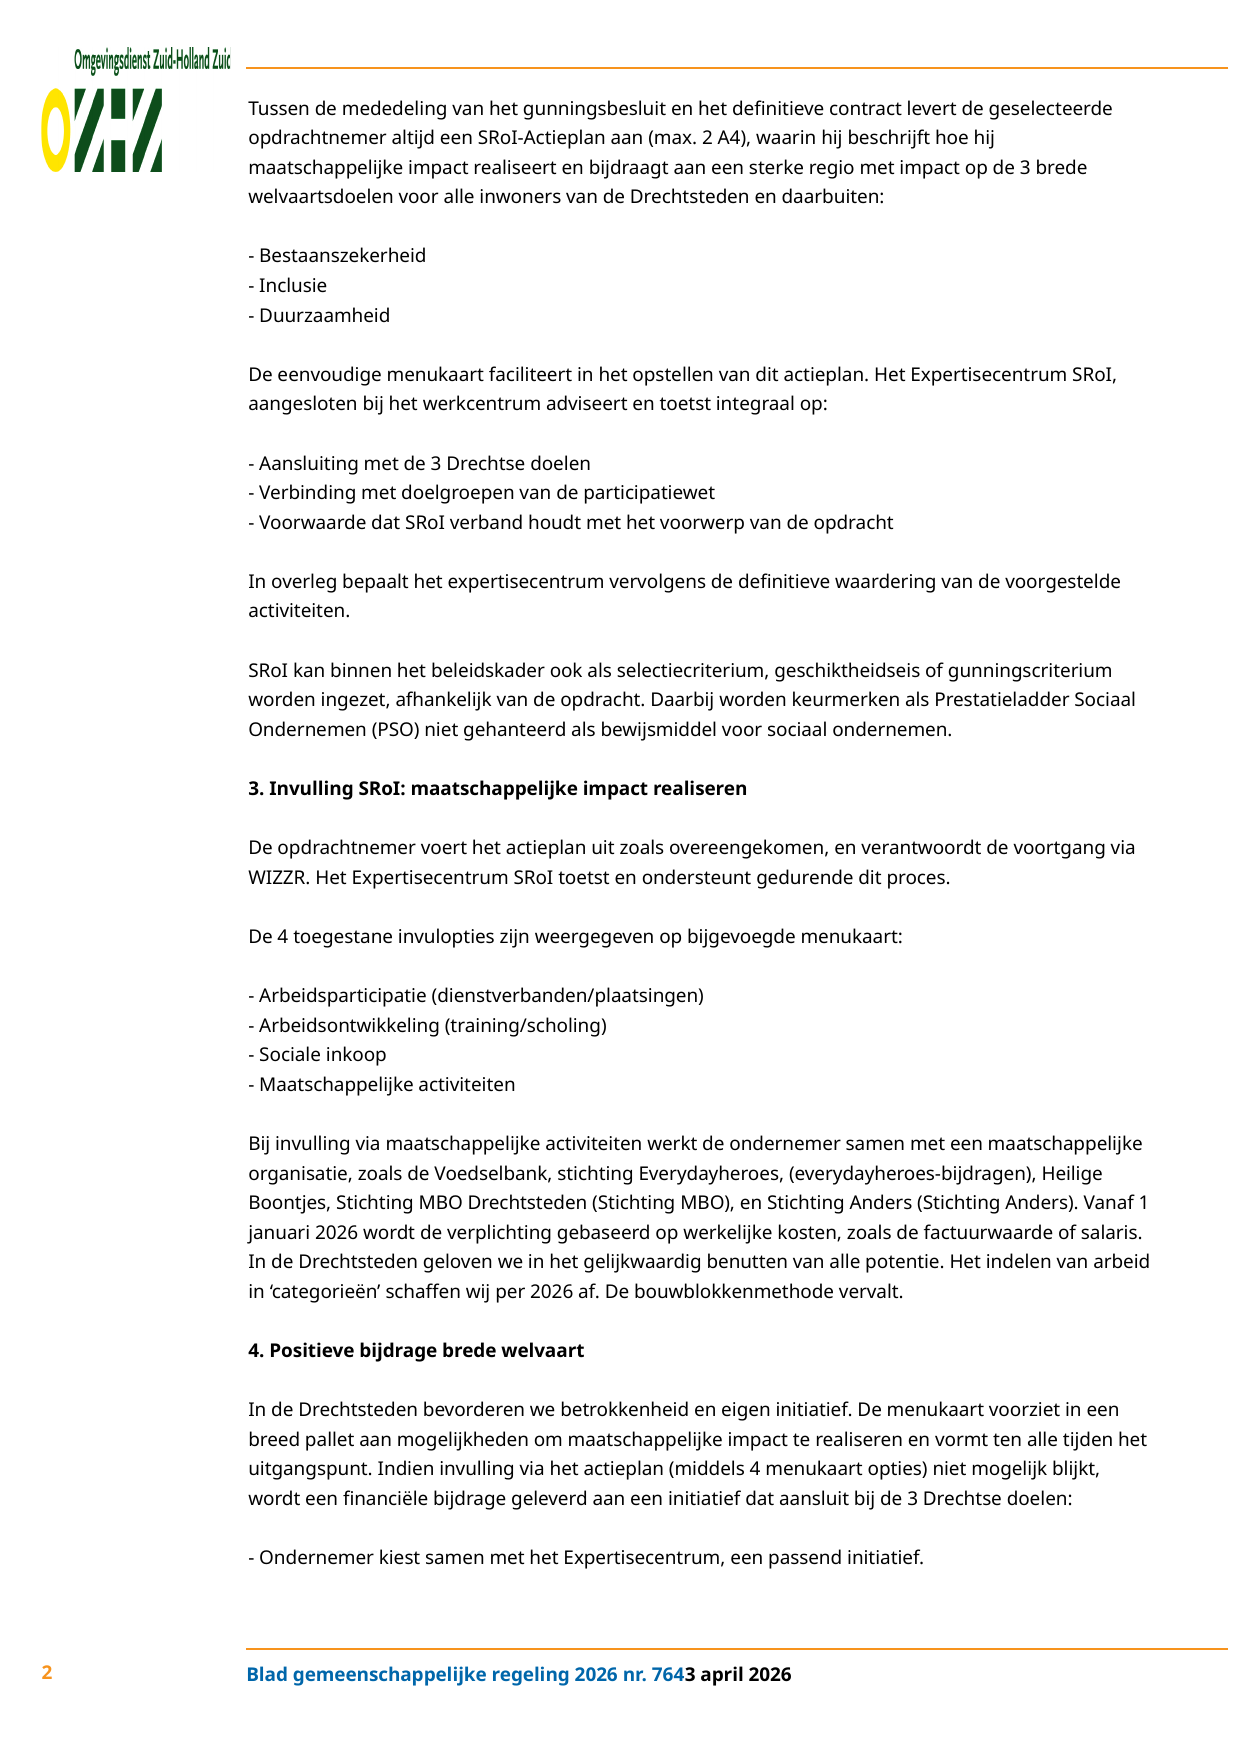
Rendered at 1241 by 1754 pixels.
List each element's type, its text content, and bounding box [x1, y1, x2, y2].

text De opdrachtnemer voert het actieplan uit zoals overeengekomen, en verantwoordt de voortgang via WIZZR. Het Expertisecentrum SRoI toetst en ondersteunt gedurende dit proces. [248, 834, 1152, 890]
text - Verbinding met doelgroepen van de participatiewet [248, 479, 1152, 505]
text - Inclusie [248, 272, 1152, 298]
text - Ondernemer kiest samen met het Expertisecentrum, een passend initiatief. [248, 1544, 1152, 1570]
text SRoI kan binnen het beleidskader ook als selectiecriterium, geschiktheidseis of gunningscriterium worden ingezet, afhankelijk van de opdracht. Daarbij worden keurmerken als Prestatieladder Sociaal Ondernemen (PSO) niet gehanteerd als bewijsmiddel voor sociaal ondernemen. [248, 657, 1152, 742]
text De 4 toegestane invulopties zijn weergegeven op bijgevoegde menukaart: [248, 923, 1152, 949]
text - Maatschappelijke activiteiten [248, 1071, 1152, 1097]
text - Bestaanszekerheid [248, 243, 1152, 268]
text - Arbeidsparticipatie (dienstverbanden/plaatsingen) [248, 982, 1152, 1008]
text - Duurzaamheid [248, 302, 1152, 328]
picture [41, 47, 231, 172]
text In overleg bepaalt het expertisecentrum vervolgens de definitieve waardering van de voorgestelde activiteiten. [248, 568, 1152, 623]
text - Aansluiting met de 3 Drechtse doelen [248, 450, 1152, 476]
text 4. Positieve bijdrage brede welvaart [248, 1337, 1152, 1363]
text - Sociale inkoop [248, 1041, 1152, 1067]
text - Arbeidsontwikkeling (training/scholing) [248, 1012, 1152, 1038]
text De eenvoudige menukaart faciliteert in het opstellen van dit actieplan. Het Expertisecentrum SRoI, aangesloten bij het werkcentrum adviseert en toetst integraal op: [248, 361, 1152, 416]
text Bij invulling via maatschappelijke activiteiten werkt de ondernemer samen met een maatschappelijke organisatie, zoals de Voedselbank, stichting Everydayheroes, (everydayheroes-bijdragen), Heilige Boontjes, Stichting MBO Drechtsteden (Stichting MBO), en Stichting Anders (Stichting Anders). Vanaf 1 januari 2026 wordt de verplichting gebaseerd op werkelijke kosten, zoals de factuurwaarde of salaris. In de Drechtsteden geloven we in het gelijkwaardig benutten van alle potentie. Het indelen van arbeid in ‘categorieën’ schaffen wij per 2026 af. De bouwblokkenmethode vervalt. [248, 1130, 1152, 1304]
text - Voorwaarde dat SRoI verband houdt met het voorwerp van de opdracht [248, 509, 1152, 535]
text Tussen de mededeling van het gunningsbesluit en het definitieve contract levert de geselecteerde opdrachtnemer altijd een SRoI-Actieplan aan (max. 2 A4), waarin hij beschrijft hoe hij maatschappelijke impact realiseert en bijdraagt aan een sterke regio met impact op de 3 brede welvaartsdoelen voor alle inwoners van de Drechtsteden en daarbuiten: [248, 95, 1152, 209]
text 3. Invulling SRoI: maatschappelijke impact realiseren [248, 775, 1152, 801]
text In de Drechtsteden bevorderen we betrokkenheid en eigen initiatief. De menukaart voorziet in een breed pallet aan mogelijkheden om maatschappelijke impact te realiseren en vormt ten alle tijden het uitgangspunt. Indien invulling via het actieplan (middels 4 menukaart opties) niet mogelijk blijkt, wordt een financiële bijdrage geleverd aan een initiatief dat aansluit bij de 3 Drechtse doelen: [248, 1396, 1152, 1511]
